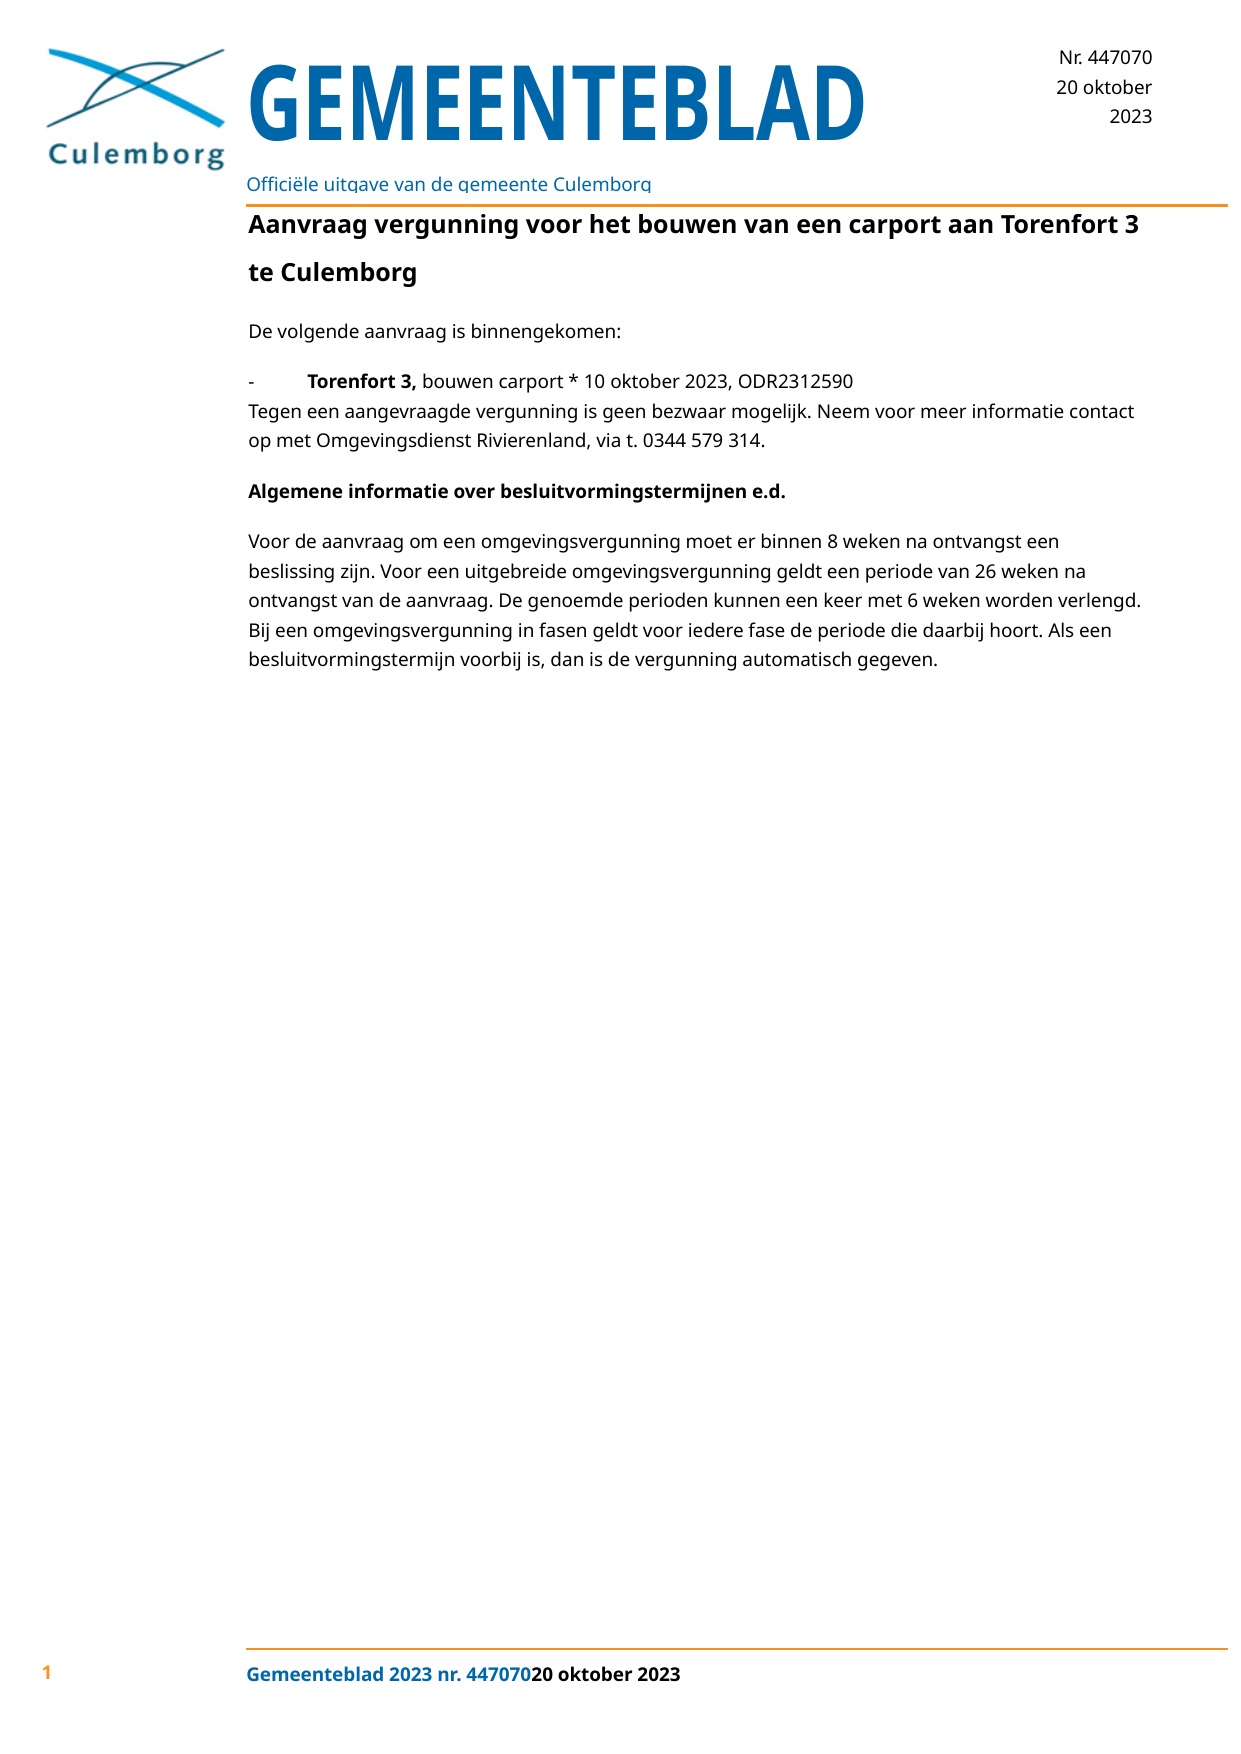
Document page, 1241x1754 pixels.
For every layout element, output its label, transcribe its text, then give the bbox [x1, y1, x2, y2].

text Algemene informatie over besluitvormingstermijnen e.d. [248, 478, 1152, 504]
text Aanvraag vergunning voor het bouwen van een carport aan Torenfort 3 te Culemborg [248, 207, 1152, 288]
picture [41, 47, 231, 172]
text Voor de aanvraag om een omgevingsvergunning moet er binnen 8 weken na ontvangst een beslissing zijn. Voor een uitgebreide omgevingsvergunning geldt een periode van 26 weken na ontvangst van de aanvraag. De genoemde perioden kunnen een keer met 6 weken worden verlengd. Bij een omgevingsvergunning in fasen geldt voor iedere fase de periode die daarbij hoort. Als een besluitvormingstermijn voorbij is, dan is de vergunning automatisch gegeven. [248, 528, 1152, 672]
text Tegen een aangevraagde vergunning is geen bezwaar mogelijk. Neem voor meer informatie contact op met Omgevingsdienst Rivierenland, via t. 0344 579 314. [248, 398, 1152, 453]
list Torenfort 3, bouwen carport * 10 oktober 2023, ODR2312590 [248, 368, 1152, 394]
text De volgende aanvraag is binnengekomen: [248, 318, 1152, 344]
